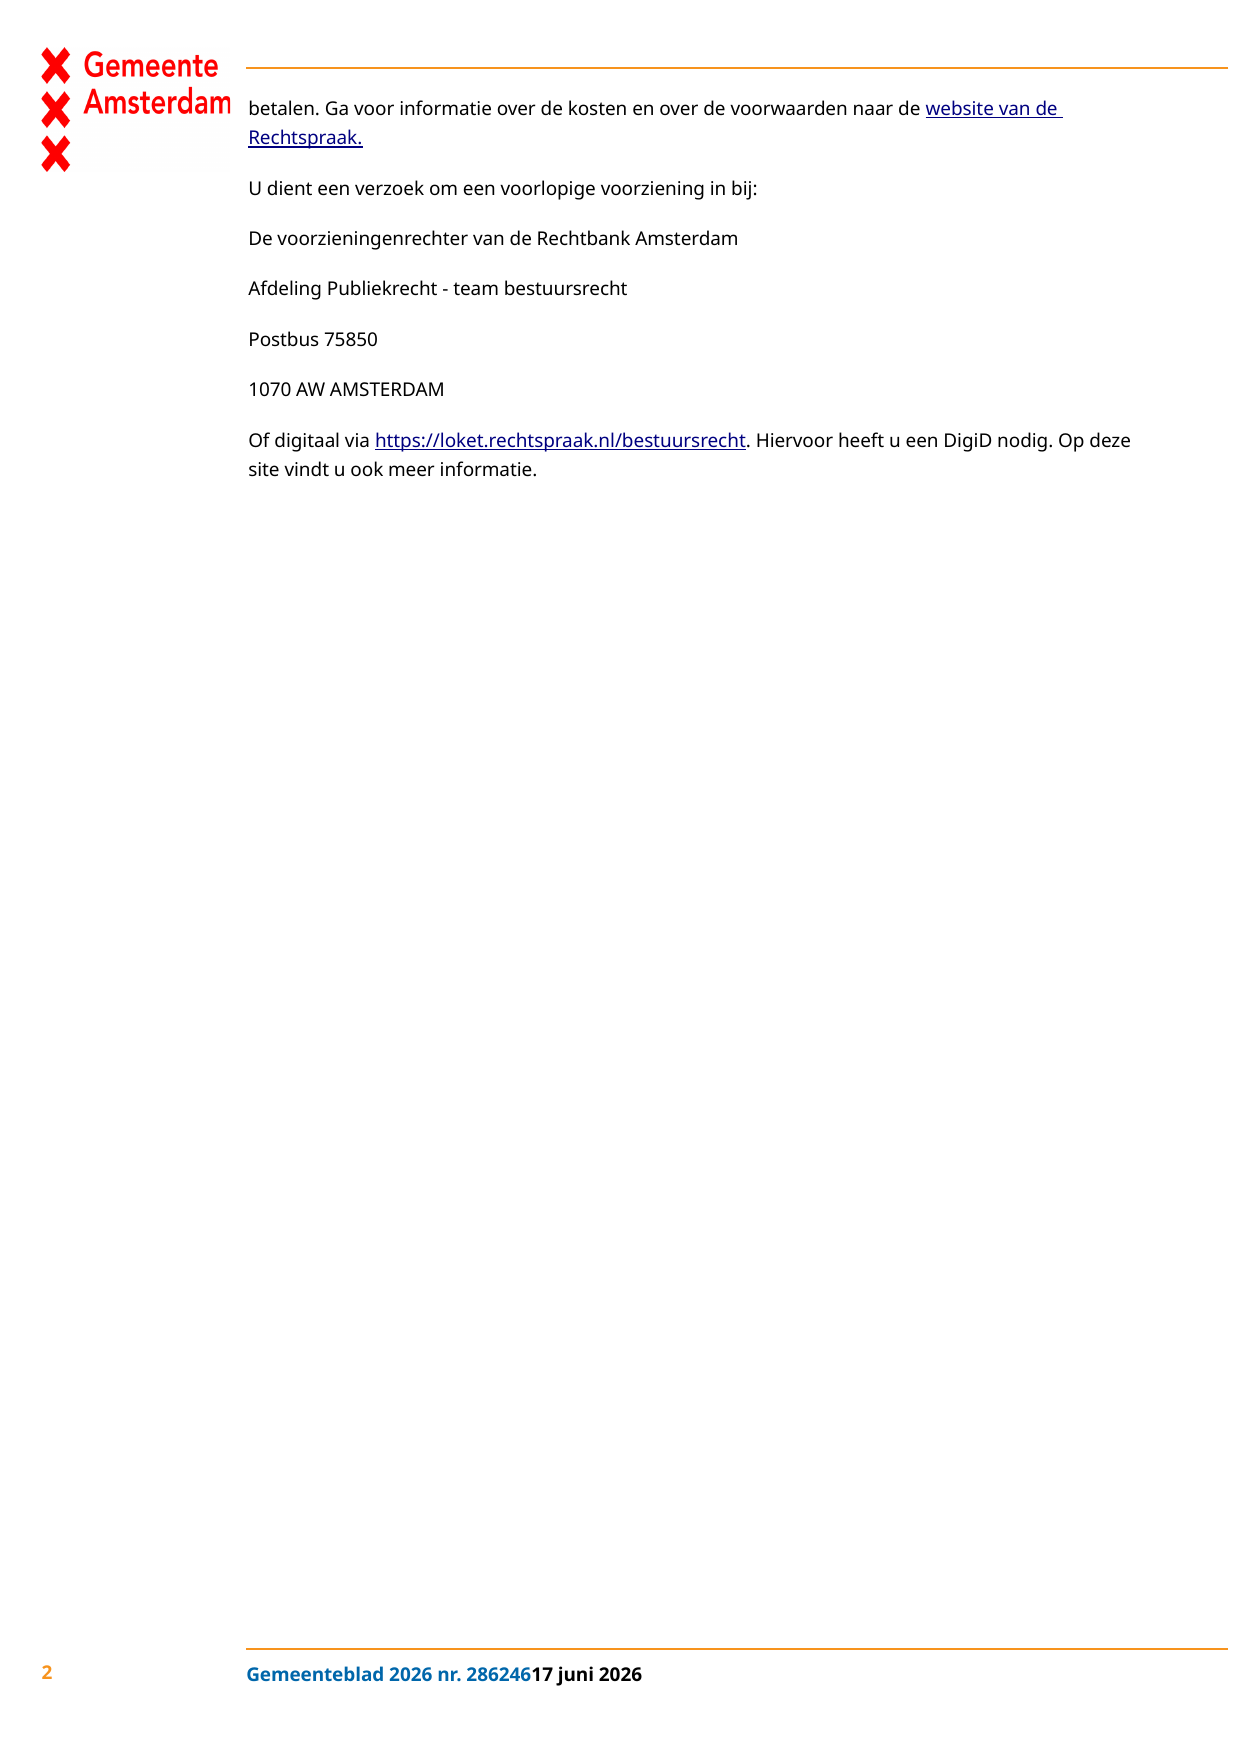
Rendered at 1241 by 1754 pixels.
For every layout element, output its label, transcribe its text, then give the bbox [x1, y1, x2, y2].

text Afdeling Publiekrecht - team bestuursrecht [248, 276, 1152, 301]
text Postbus 75850 [248, 326, 1152, 352]
text U dient een verzoek om een voorlopige voorziening in bij: [248, 175, 1152, 201]
text 1070 AW AMSTERDAM [248, 376, 1152, 402]
text De voorzieningenrechter van de Rechtbank Amsterdam [248, 225, 1152, 251]
picture [41, 47, 231, 172]
text betalen. Ga voor informatie over de kosten en over de voorwaarden naar de website van de Rechtspraak. [248, 95, 1152, 150]
text Of digitaal via https://loket.rechtspraak.nl/bestuursrecht. Hiervoor heeft u een DigiD nodig. Op deze site vindt u ook meer informatie. [248, 427, 1152, 482]
